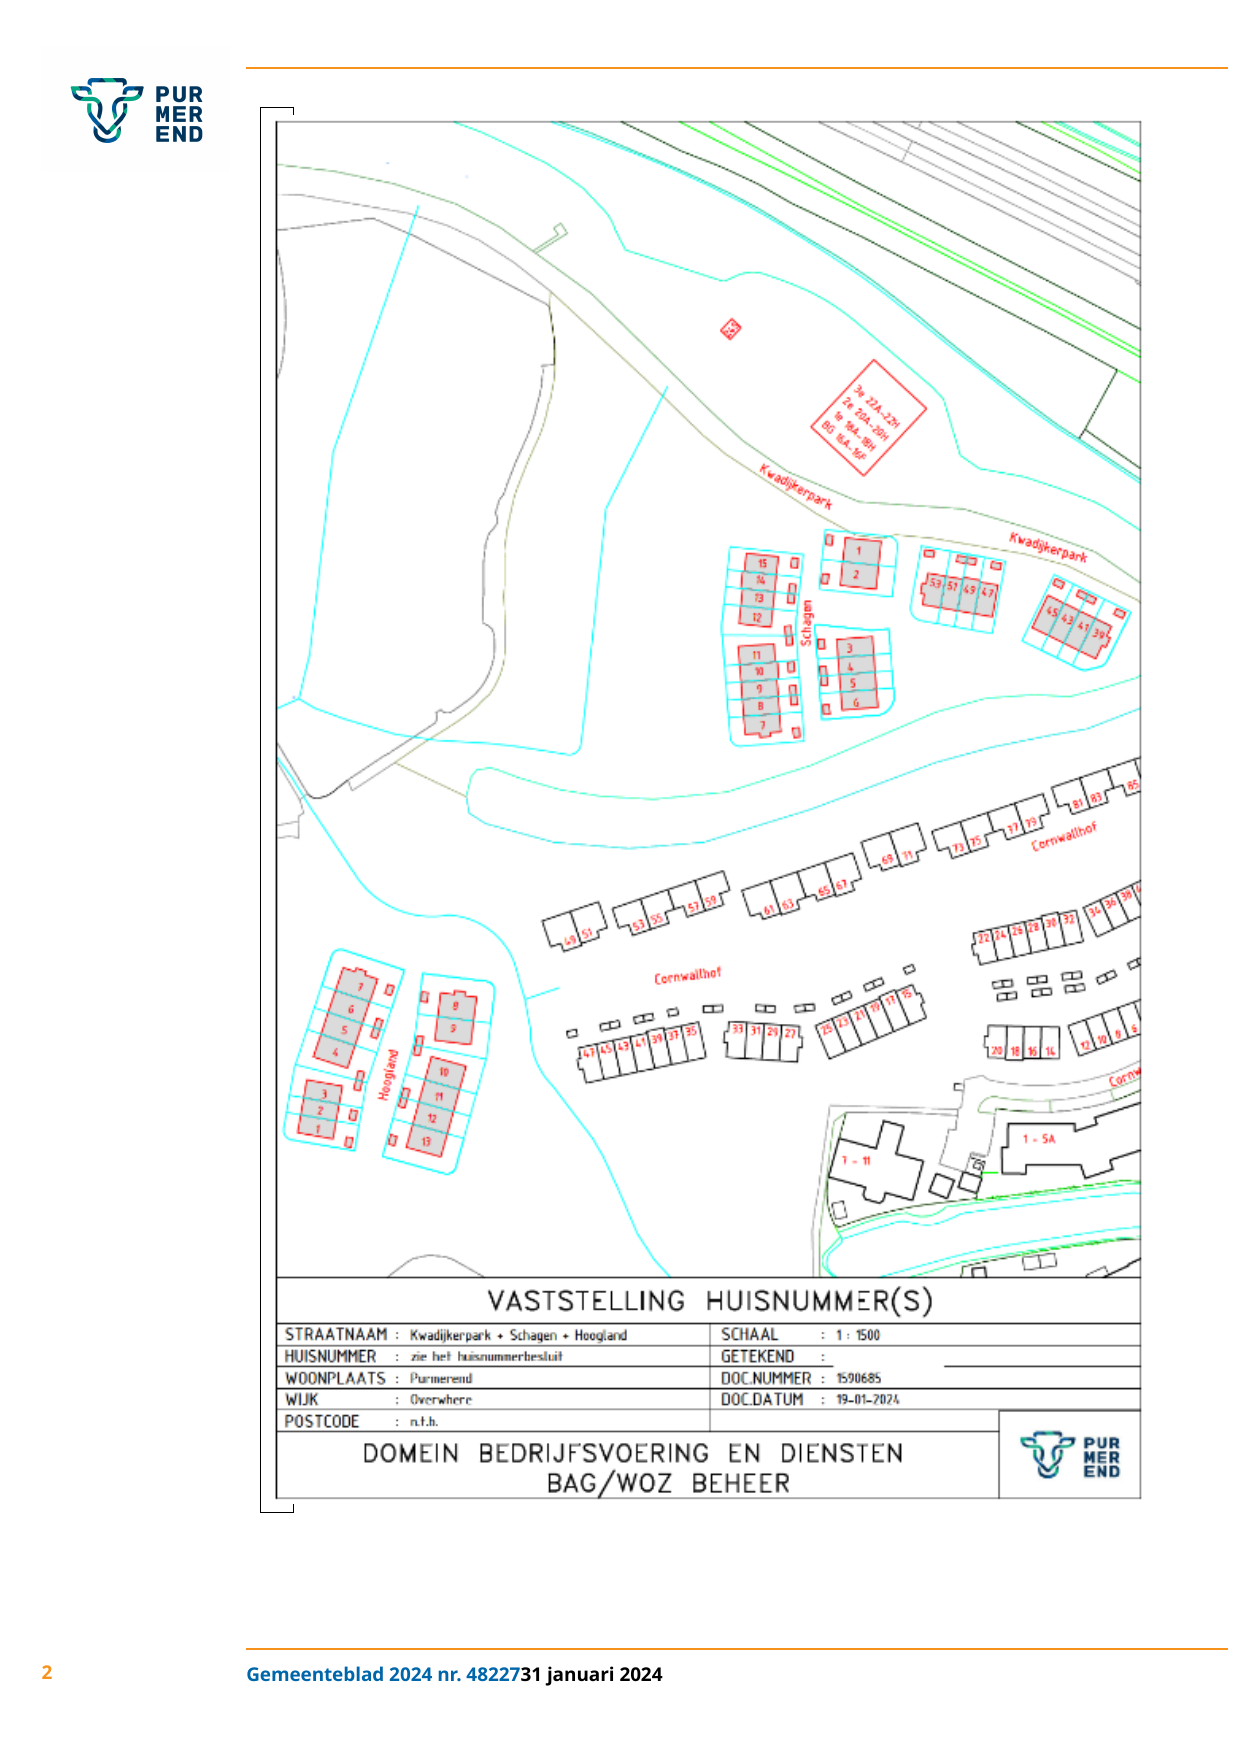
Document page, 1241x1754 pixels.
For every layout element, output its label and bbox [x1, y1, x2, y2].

picture [268, 115, 1151, 1504]
picture [41, 47, 231, 172]
